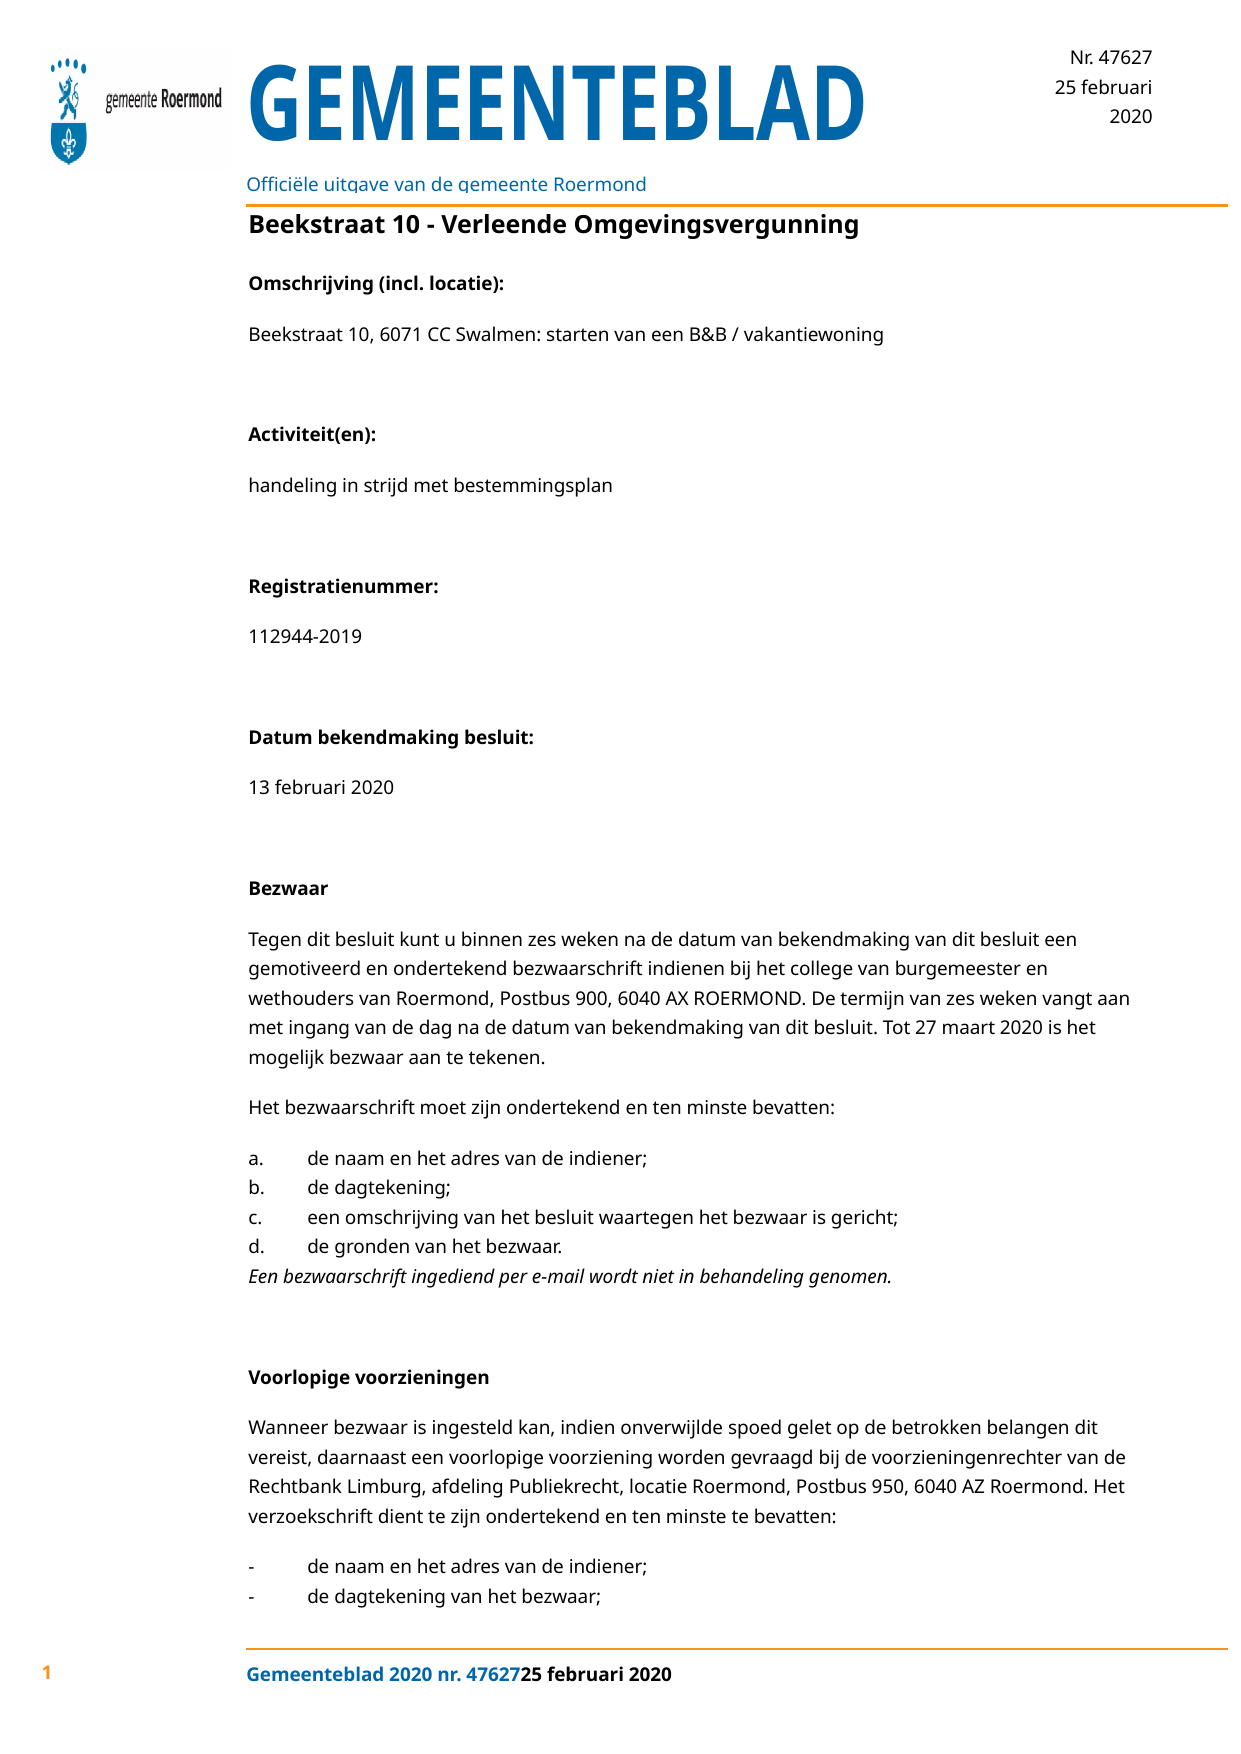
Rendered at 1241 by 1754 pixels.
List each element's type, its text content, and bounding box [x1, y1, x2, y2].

text Activiteit(en): [248, 422, 1152, 447]
text handeling in strijd met bestemmingsplan [248, 472, 1152, 498]
list de naam en het adres van de indiener; [248, 1554, 1152, 1579]
text Bezwaar [248, 875, 1152, 901]
list de dagtekening; [248, 1174, 1152, 1200]
text Registratienummer: [248, 573, 1152, 598]
list de dagtekening van het bezwaar; [248, 1583, 1152, 1609]
text Het bezwaarschrift moet zijn ondertekend en ten minste bevatten: [248, 1094, 1152, 1120]
text Een bezwaarschrift ingediend per e-mail wordt niet in behandeling genomen. [248, 1263, 1152, 1289]
text 112944-2019 [248, 623, 1152, 649]
text Wanneer bezwaar is ingesteld kan, indien onverwijlde spoed gelet op de betrokken belangen dit vereist, daarnaast een voorlopige voorziening worden gevraagd bij de voorzieningenrechter van de Rechtbank Limburg, afdeling Publiekrecht, locatie Roermond, Postbus 950, 6040 AZ Roermond. Het verzoekschrift dient te zijn ondertekend en ten minste te bevatten: [248, 1414, 1152, 1529]
list de gronden van het bezwaar. [248, 1234, 1152, 1259]
text 13 februari 2020 [248, 774, 1152, 800]
picture [41, 47, 231, 172]
text Omschrijving (incl. locatie): [248, 270, 1152, 296]
list een omschrijving van het besluit waartegen het bezwaar is gericht; [248, 1204, 1152, 1230]
text Tegen dit besluit kunt u binnen zes weken na de datum van bekendmaking van dit besluit een gemotiveerd en ondertekend bezwaarschrift indienen bij het college van burgemeester en wethouders van Roermond, Postbus 900, 6040 AX ROERMOND. De termijn van zes weken vangt aan met ingang van de dag na de datum van bekendmaking van dit besluit. Tot 27 maart 2020 is het mogelijk bezwaar aan te tekenen. [248, 926, 1152, 1070]
text Beekstraat 10 - Verleende Omgevingsvergunning [248, 207, 1152, 241]
text Voorlopige voorzieningen [248, 1364, 1152, 1390]
text Beekstraat 10, 6071 CC Swalmen: starten van een B&B / vakantiewoning [248, 321, 1152, 346]
list de naam en het adres van de indiener; [248, 1145, 1152, 1171]
text Datum bekendmaking besluit: [248, 724, 1152, 750]
